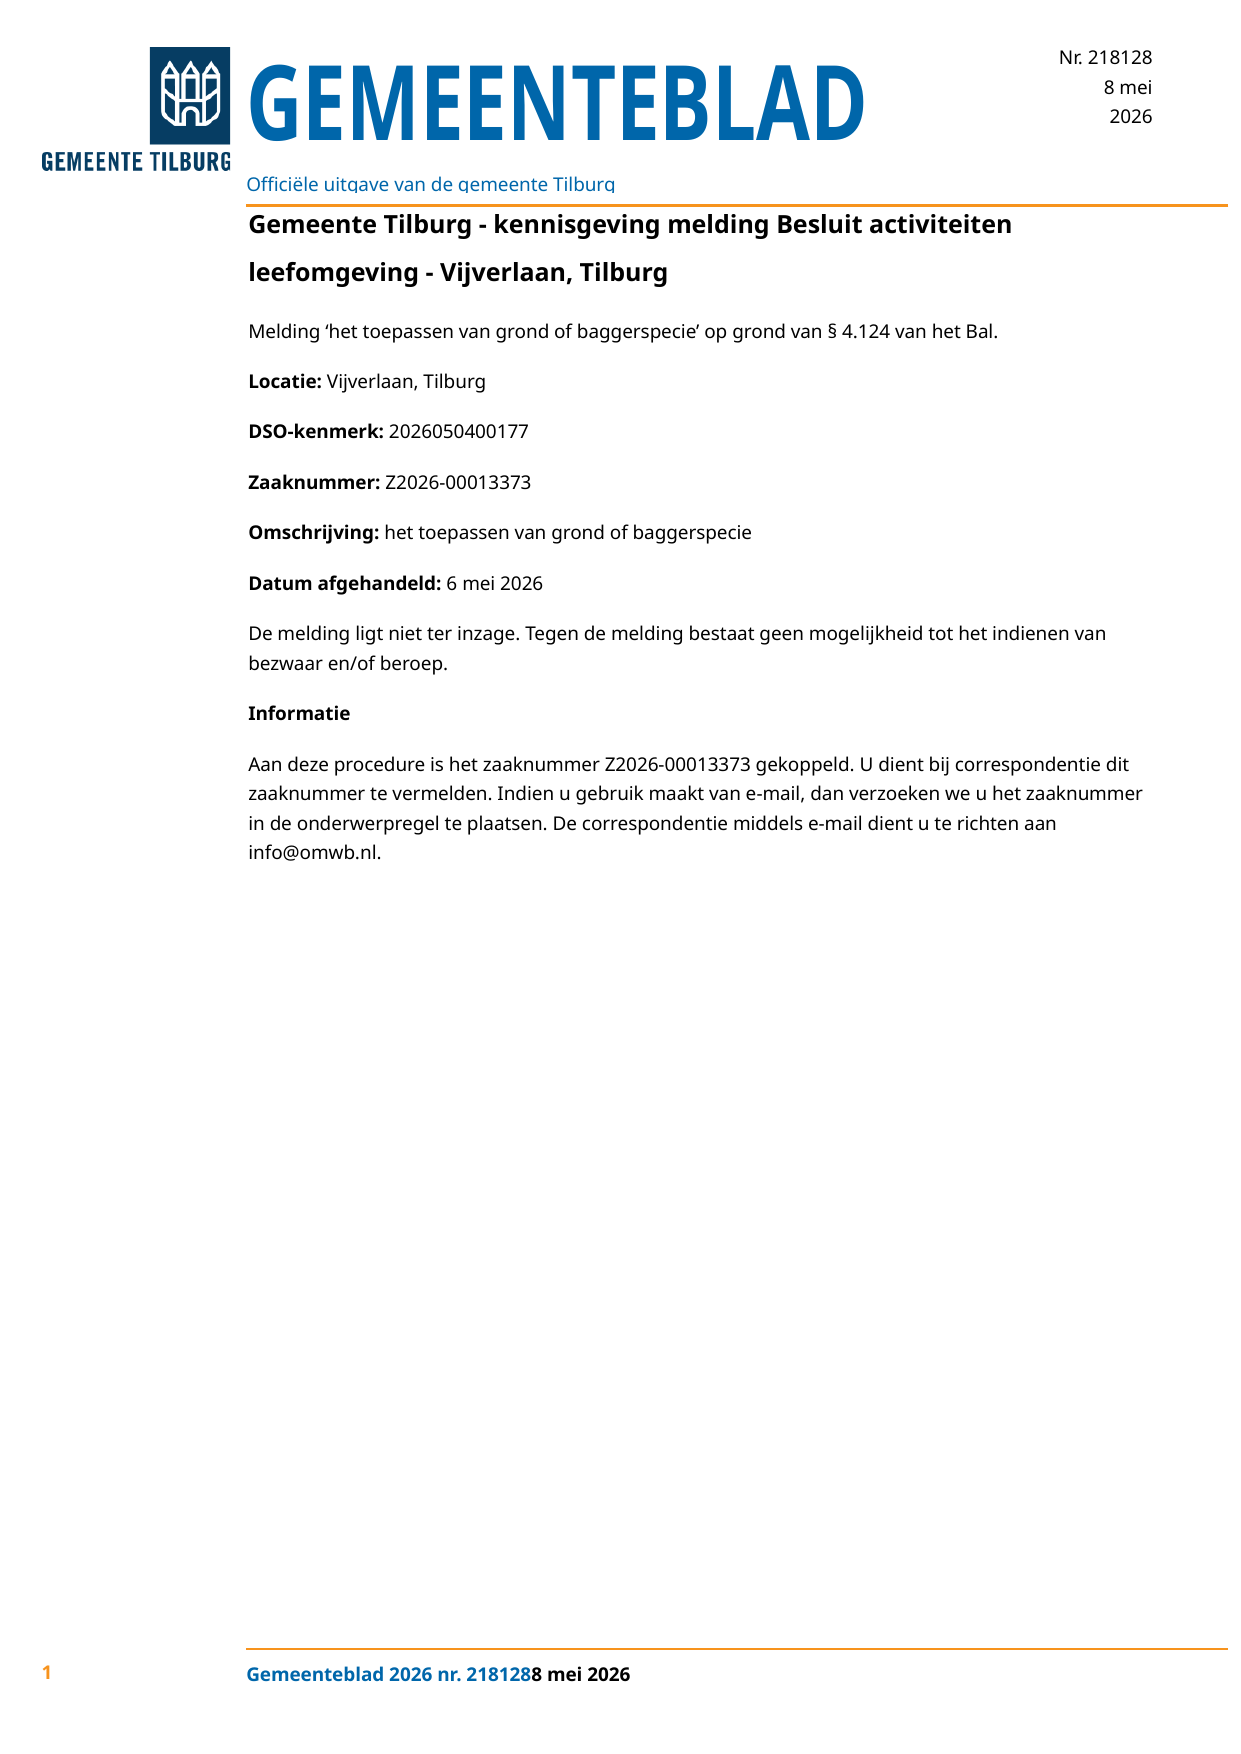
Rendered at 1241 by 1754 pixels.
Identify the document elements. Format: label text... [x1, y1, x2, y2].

text Aan deze procedure is het zaaknummer Z2026-00013373 gekoppeld. U dient bij correspondentie dit zaaknummer te vermelden. Indien u gebruik maakt van e-mail, dan verzoeken we u het zaaknummer in de onderwerpregel te plaatsen. De correspondentie middels e-mail dient u te richten aan info@omwb.nl. [248, 751, 1152, 865]
text Omschrijving: het toepassen van grond of baggerspecie [248, 519, 1152, 545]
text De melding ligt niet ter inzage. Tegen de melding bestaat geen mogelijkheid tot het indienen van bezwaar en/of beroep. [248, 620, 1152, 676]
text Zaaknummer: Z2026-00013373 [248, 469, 1152, 495]
text Datum afgehandeld: 6 mei 2026 [248, 570, 1152, 596]
picture [41, 47, 231, 172]
text Melding ‘het toepassen van grond of baggerspecie’ op grond van § 4.124 van het Bal. [248, 318, 1152, 344]
text Informatie [248, 700, 1152, 726]
text Gemeente Tilburg - kennisgeving melding Besluit activiteiten leefomgeving - Vijverlaan, Tilburg [248, 207, 1152, 288]
text DSO-kenmerk: 2026050400177 [248, 419, 1152, 444]
text Locatie: Vijverlaan, Tilburg [248, 368, 1152, 394]
